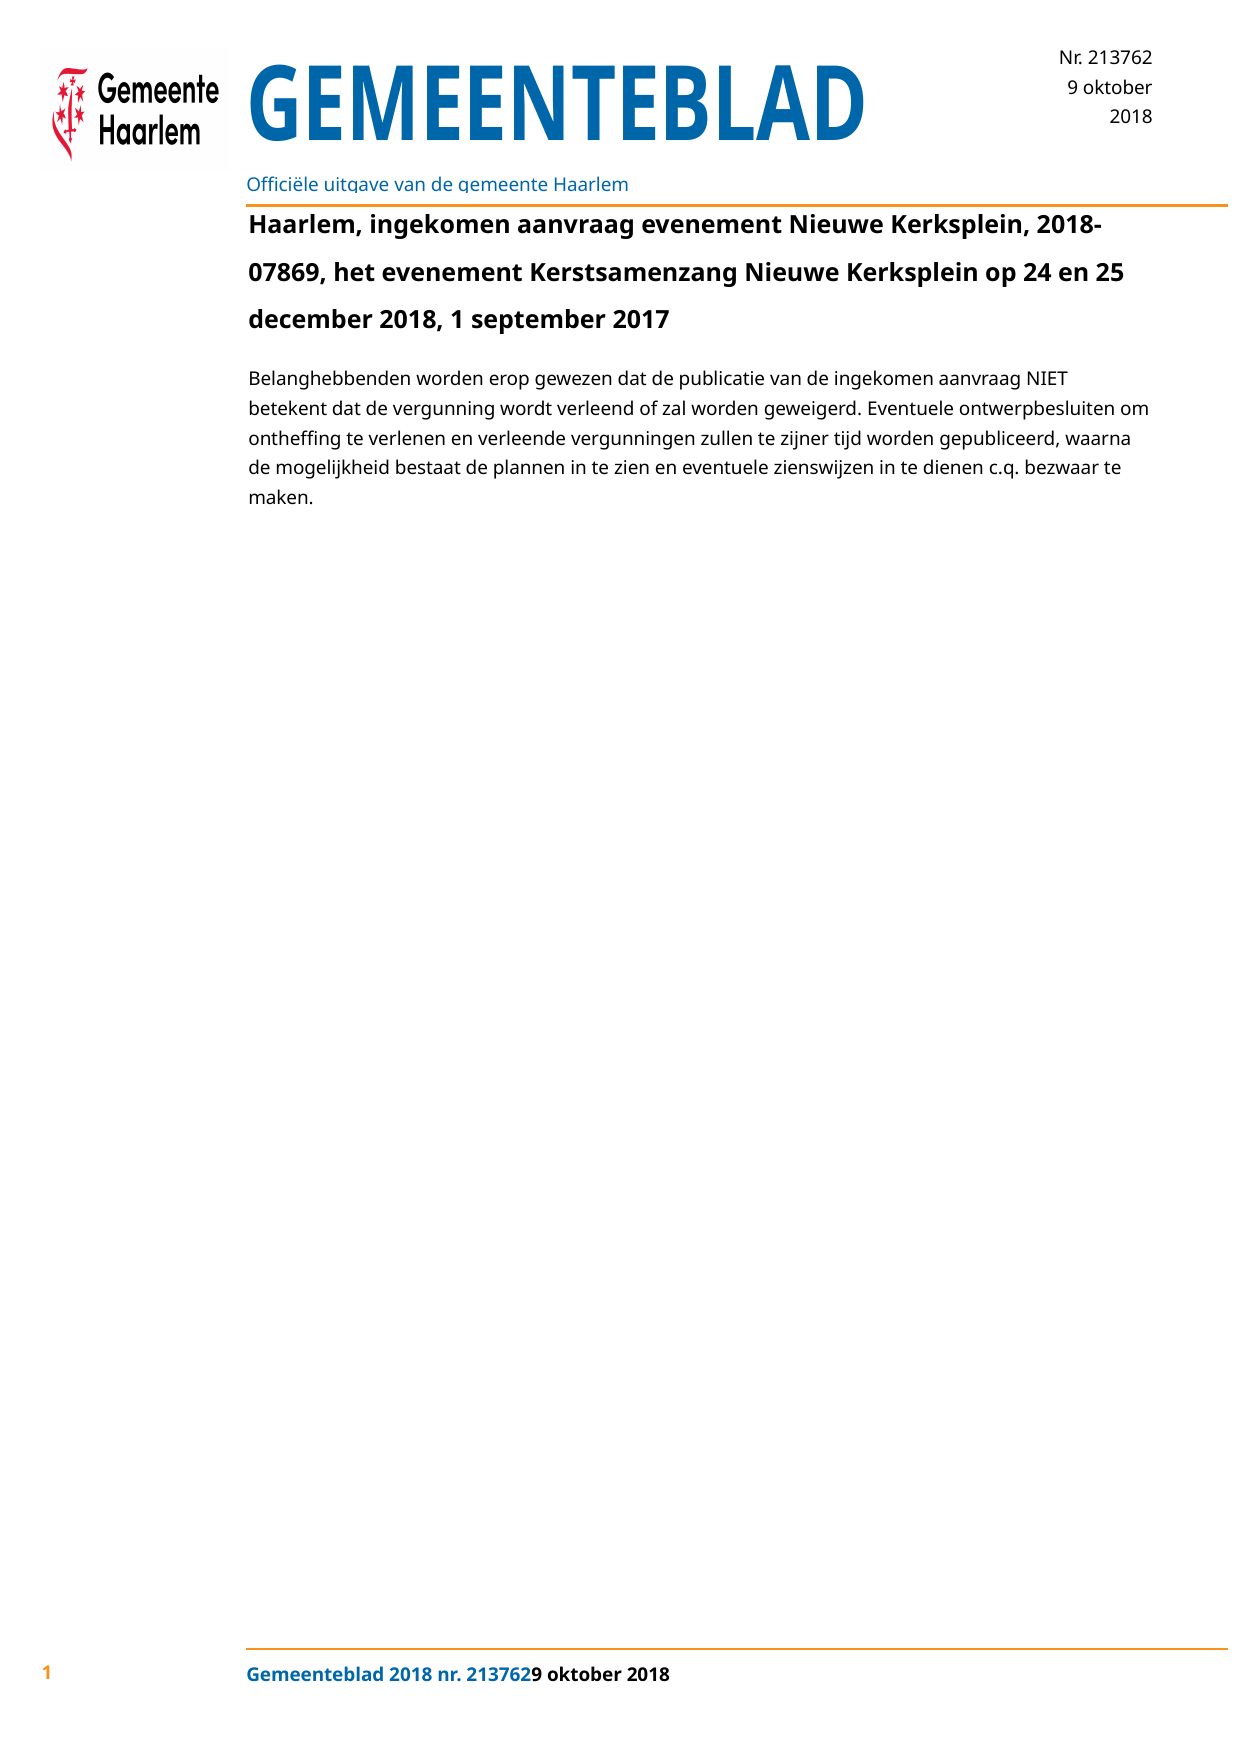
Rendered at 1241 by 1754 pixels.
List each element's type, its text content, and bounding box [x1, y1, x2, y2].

text Belanghebbenden worden erop gewezen dat de publicatie van de ingekomen aanvraag NIET betekent dat de vergunning wordt verleend of zal worden geweigerd. Eventuele ontwerpbesluiten om ontheffing te verlenen en verleende vergunningen zullen te zijner tijd worden gepubliceerd, waarna de mogelijkheid bestaat de plannen in te zien en eventuele zienswijzen in te dienen c.q. bezwaar te maken. [248, 366, 1152, 509]
picture [41, 47, 231, 172]
text Haarlem, ingekomen aanvraag evenement Nieuwe Kerksplein, 2018-07869, het evenement Kerstsamenzang Nieuwe Kerksplein op 24 en 25 december 2018, 1 september 2017 [248, 207, 1152, 336]
